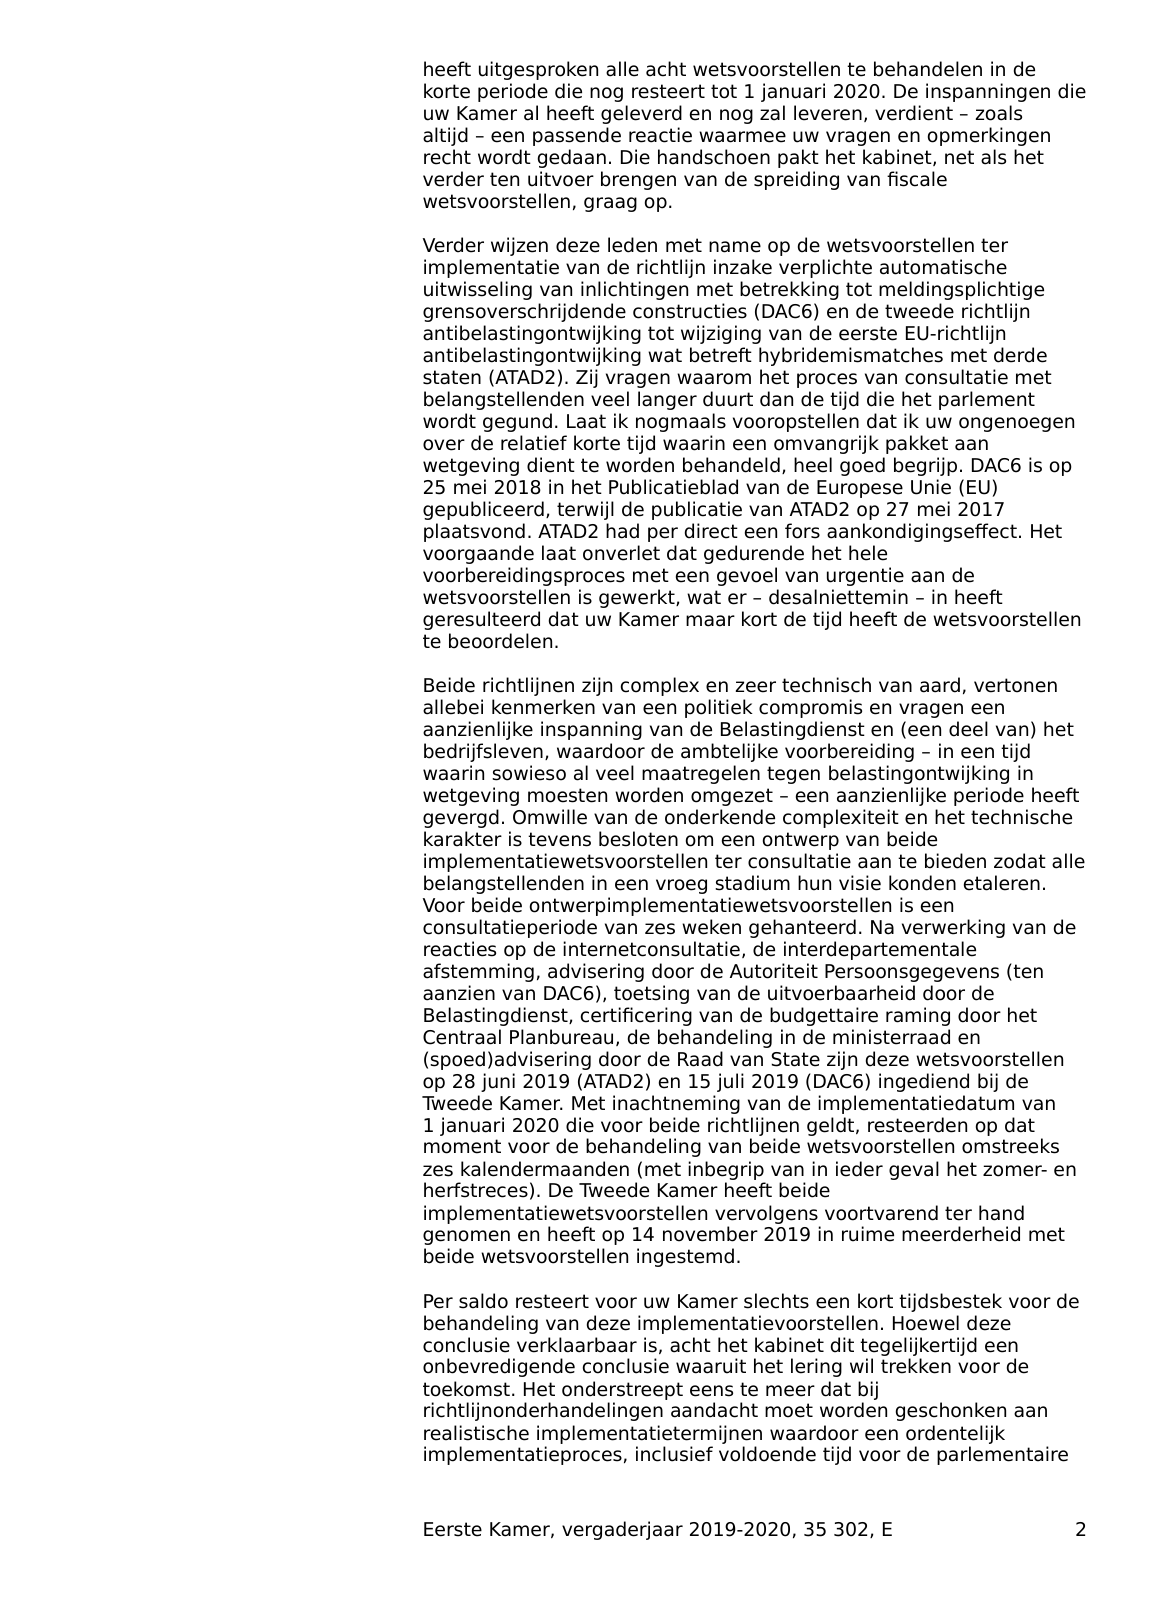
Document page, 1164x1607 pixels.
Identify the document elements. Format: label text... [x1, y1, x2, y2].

text Verder wijzen deze leden met name op de wetsvoorstellen ter implementatie van de richtlijn inzake verplichte automatische uitwisseling van inlichtingen met betrekking tot meldingsplichtige grensoverschrijdende constructies (DAC6) en de tweede richtlijn antibelastingontwijking tot wijziging van de eerste EU-richtlijn antibelastingontwijking wat betreft hybridemismatches met derde staten (ATAD2). Zij vragen waarom het proces van consultatie met belangstellenden veel langer duurt dan de tijd die het parlement wordt gegund. Laat ik nogmaals vooropstellen dat ik uw ongenoegen over de relatief korte tijd waarin een omvangrijk pakket aan wetgeving dient te worden behandeld, heel goed begrijp. DAC6 is op 25 mei 2018 in het Publicatieblad van de Europese Unie (EU) gepubliceerd, terwijl de publicatie van ATAD2 op 27 mei 2017 plaatsvond. ATAD2 had per direct een fors aankondigingseffect. Het voorgaande laat onverlet dat gedurende het hele voorbereidingsproces met een gevoel van urgentie aan de wetsvoorstellen is gewerkt, wat er – desalniettemin – in heeft geresulteerd dat uw Kamer maar kort de tijd heeft de wetsvoorstellen te beoordelen. [422, 235, 1087, 653]
text Beide richtlijnen zijn complex en zeer technisch van aard, vertonen allebei kenmerken van een politiek compromis en vragen een aanzienlijke inspanning van de Belastingdienst en (een deel van) het bedrijfsleven, waardoor de ambtelijke voorbereiding – in een tijd waarin sowieso al veel maatregelen tegen belastingontwijking in wetgeving moesten worden omgezet – een aanzienlijke periode heeft gevergd. Omwille van de onderkende complexiteit en het technische karakter is tevens besloten om een ontwerp van beide implementatiewetsvoorstellen ter consultatie aan te bieden zodat alle belangstellenden in een vroeg stadium hun visie konden etaleren. Voor beide ontwerpimplementatiewetsvoorstellen is een consultatieperiode van zes weken gehanteerd. Na verwerking van de reacties op de internetconsultatie, de interdepartementale afstemming, advisering door de Autoriteit Persoonsgegevens (ten aanzien van DAC6), toetsing van de uitvoerbaarheid door de Belastingdienst, certificering van de budgettaire raming door het Centraal Planbureau, de behandeling in de ministerraad en (spoed)advisering door de Raad van State zijn deze wetsvoorstellen op 28 juni 2019 (ATAD2) en 15 juli 2019 (DAC6) ingediend bij de Tweede Kamer. Met inachtneming van de implementatiedatum van 1 januari 2020 die voor beide richtlijnen geldt, resteerden op dat moment voor de behandeling van beide wetsvoorstellen omstreeks zes kalendermaanden (met inbegrip van in ieder geval het zomer- en herfstreces). De Tweede Kamer heeft beide implementatiewetsvoorstellen vervolgens voortvarend ter hand genomen en heeft op 14 november 2019 in ruime meerderheid met beide wetsvoorstellen ingestemd. [422, 675, 1087, 1268]
text Per saldo resteert voor uw Kamer slechts een kort tijdsbestek voor de behandeling van deze implementatievoorstellen. Hoewel deze conclusie verklaarbaar is, acht het kabinet dit tegelijkertijd een onbevredigende conclusie waaruit het lering wil trekken voor de toekomst. Het onderstreept eens te meer dat bij richtlijnonderhandelingen aandacht moet worden geschonken aan realistische implementatietermijnen waardoor een ordentelijk implementatieproces, inclusief voldoende tijd voor de parlementaire [422, 1291, 1087, 1466]
text heeft uitgesproken alle acht wetsvoorstellen te behandelen in de korte periode die nog resteert tot 1 januari 2020. De inspanningen die uw Kamer al heeft geleverd en nog zal leveren, verdient – zoals altijd – een passende reactie waarmee uw vragen en opmerkingen recht wordt gedaan. Die handschoen pakt het kabinet, net als het verder ten uitvoer brengen van de spreiding van fiscale wetsvoorstellen, graag op. [422, 59, 1087, 213]
